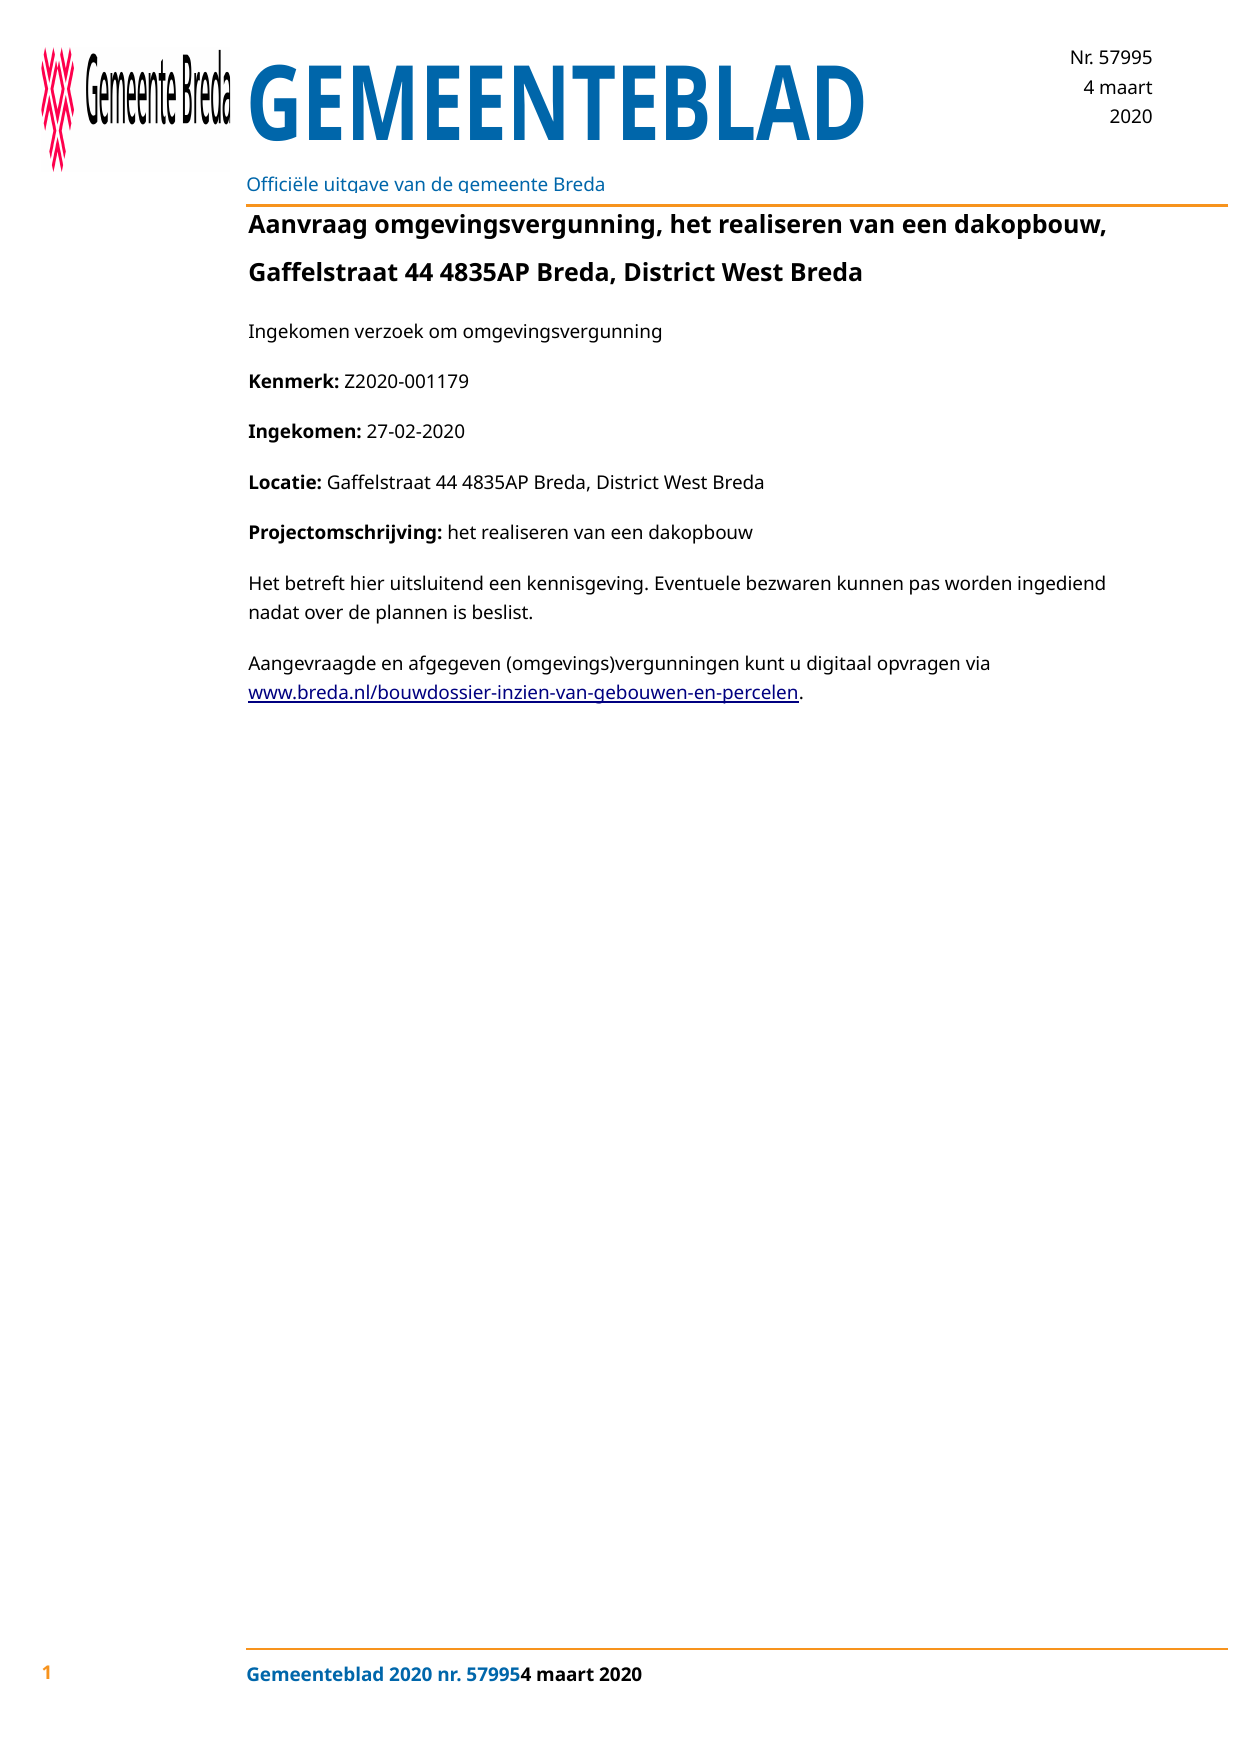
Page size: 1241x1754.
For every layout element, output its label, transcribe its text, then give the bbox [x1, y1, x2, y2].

text Ingekomen: 27-02-2020 [248, 419, 1152, 444]
picture [41, 47, 231, 172]
text Het betreft hier uitsluitend een kennisgeving. Eventuele bezwaren kunnen pas worden ingediend nadat over de plannen is beslist. [248, 570, 1152, 625]
text Locatie: Gaffelstraat 44 4835AP Breda, District West Breda [248, 469, 1152, 495]
text Aanvraag omgevingsvergunning, het realiseren van een dakopbouw, Gaffelstraat 44 4835AP Breda, District West Breda [248, 207, 1152, 288]
text Aangevraagde en afgegeven (omgevings)vergunningen kunt u digitaal opvragen via www.breda.nl/bouwdossier-inzien-van-gebouwen-en-percelen. [248, 650, 1152, 705]
text Kenmerk: Z2020-001179 [248, 368, 1152, 394]
text Ingekomen verzoek om omgevingsvergunning [248, 318, 1152, 344]
text Projectomschrijving: het realiseren van een dakopbouw [248, 519, 1152, 545]
